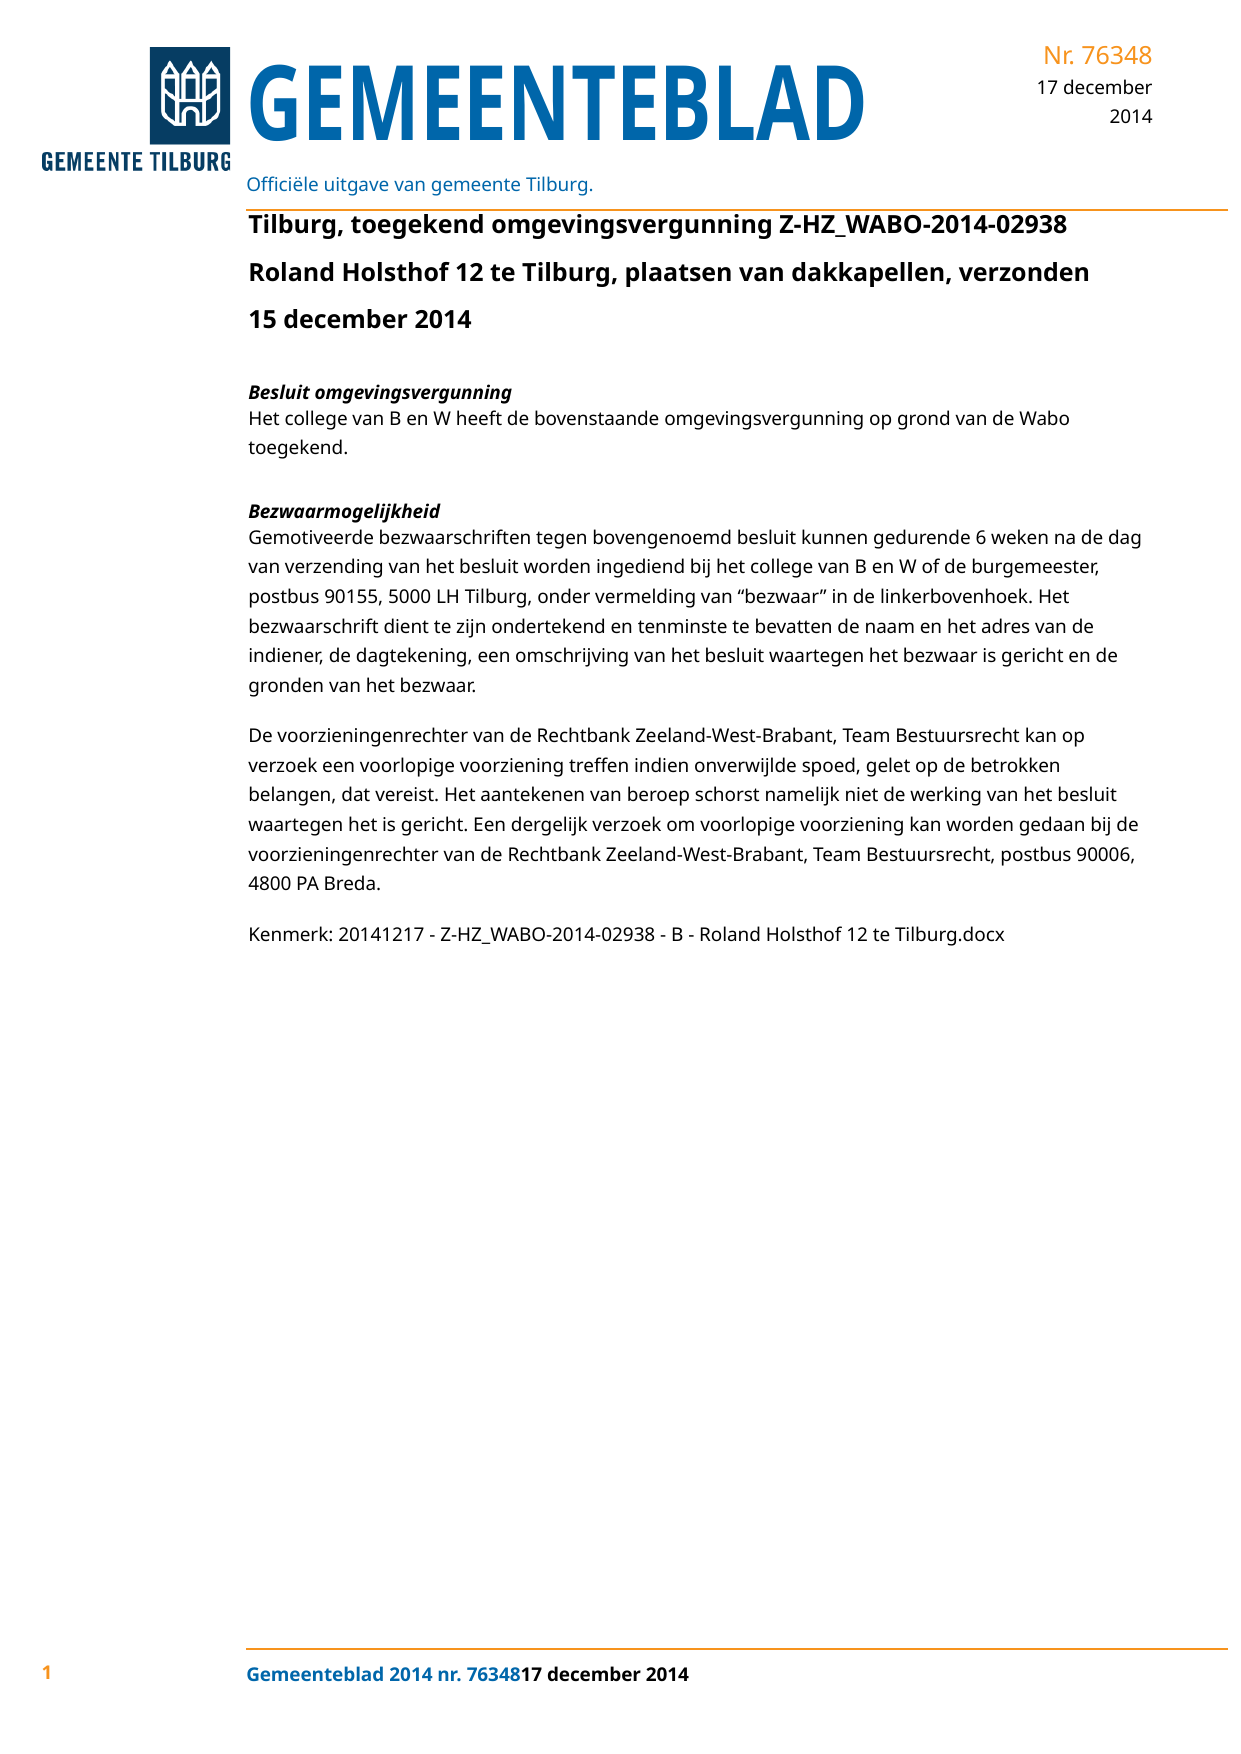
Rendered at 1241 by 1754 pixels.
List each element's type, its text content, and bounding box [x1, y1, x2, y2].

text Kenmerk: 20141217 - Z-HZ_WABO-2014-02938 - B - Roland Holsthof 12 te Tilburg.docx [248, 921, 1152, 946]
text Besluit omgevingsvergunning [248, 379, 1152, 405]
text Het college van B en W heeft de bovenstaande omgevingsvergunning op grond van de Wabo toegekend. [248, 405, 1152, 460]
text De voorzieningenrechter van de Rechtbank Zeeland-West-Brabant, Team Bestuursrecht kan op verzoek een voorlopige voorziening treffen indien onverwijlde spoed, gelet op de betrokken belangen, dat vereist. Het aantekenen van beroep schorst namelijk niet de werking van het besluit waartegen het is gericht. Een dergelijk verzoek om voorlopige voorziening kan worden gedaan bij de voorzieningenrechter van de Rechtbank Zeeland-West-Brabant, Team Bestuursrecht, postbus 90006, 4800 PA Breda. [248, 722, 1152, 896]
picture [41, 47, 231, 172]
text Bezwaarmogelijkheid [248, 498, 1152, 524]
text Gemotiveerde bezwaarschriften tegen bovengenoemd besluit kunnen gedurende 6 weken na de dag van verzending van het besluit worden ingediend bij het college van B en W of de burgemeester, postbus 90155, 5000 LH Tilburg, onder vermelding van “bezwaar” in de linkerbovenhoek. Het bezwaarschrift dient te zijn ondertekend en tenminste te bevatten de naam en het adres van de indiener, de dagtekening, een omschrijving van het besluit waartegen het bezwaar is gericht en de gronden van het bezwaar. [248, 524, 1152, 698]
text Tilburg, toegekend omgevingsvergunning Z-HZ_WABO-2014-02938 Roland Holsthof 12 te Tilburg, plaatsen van dakkapellen, verzonden 15 december 2014 [248, 211, 1152, 336]
